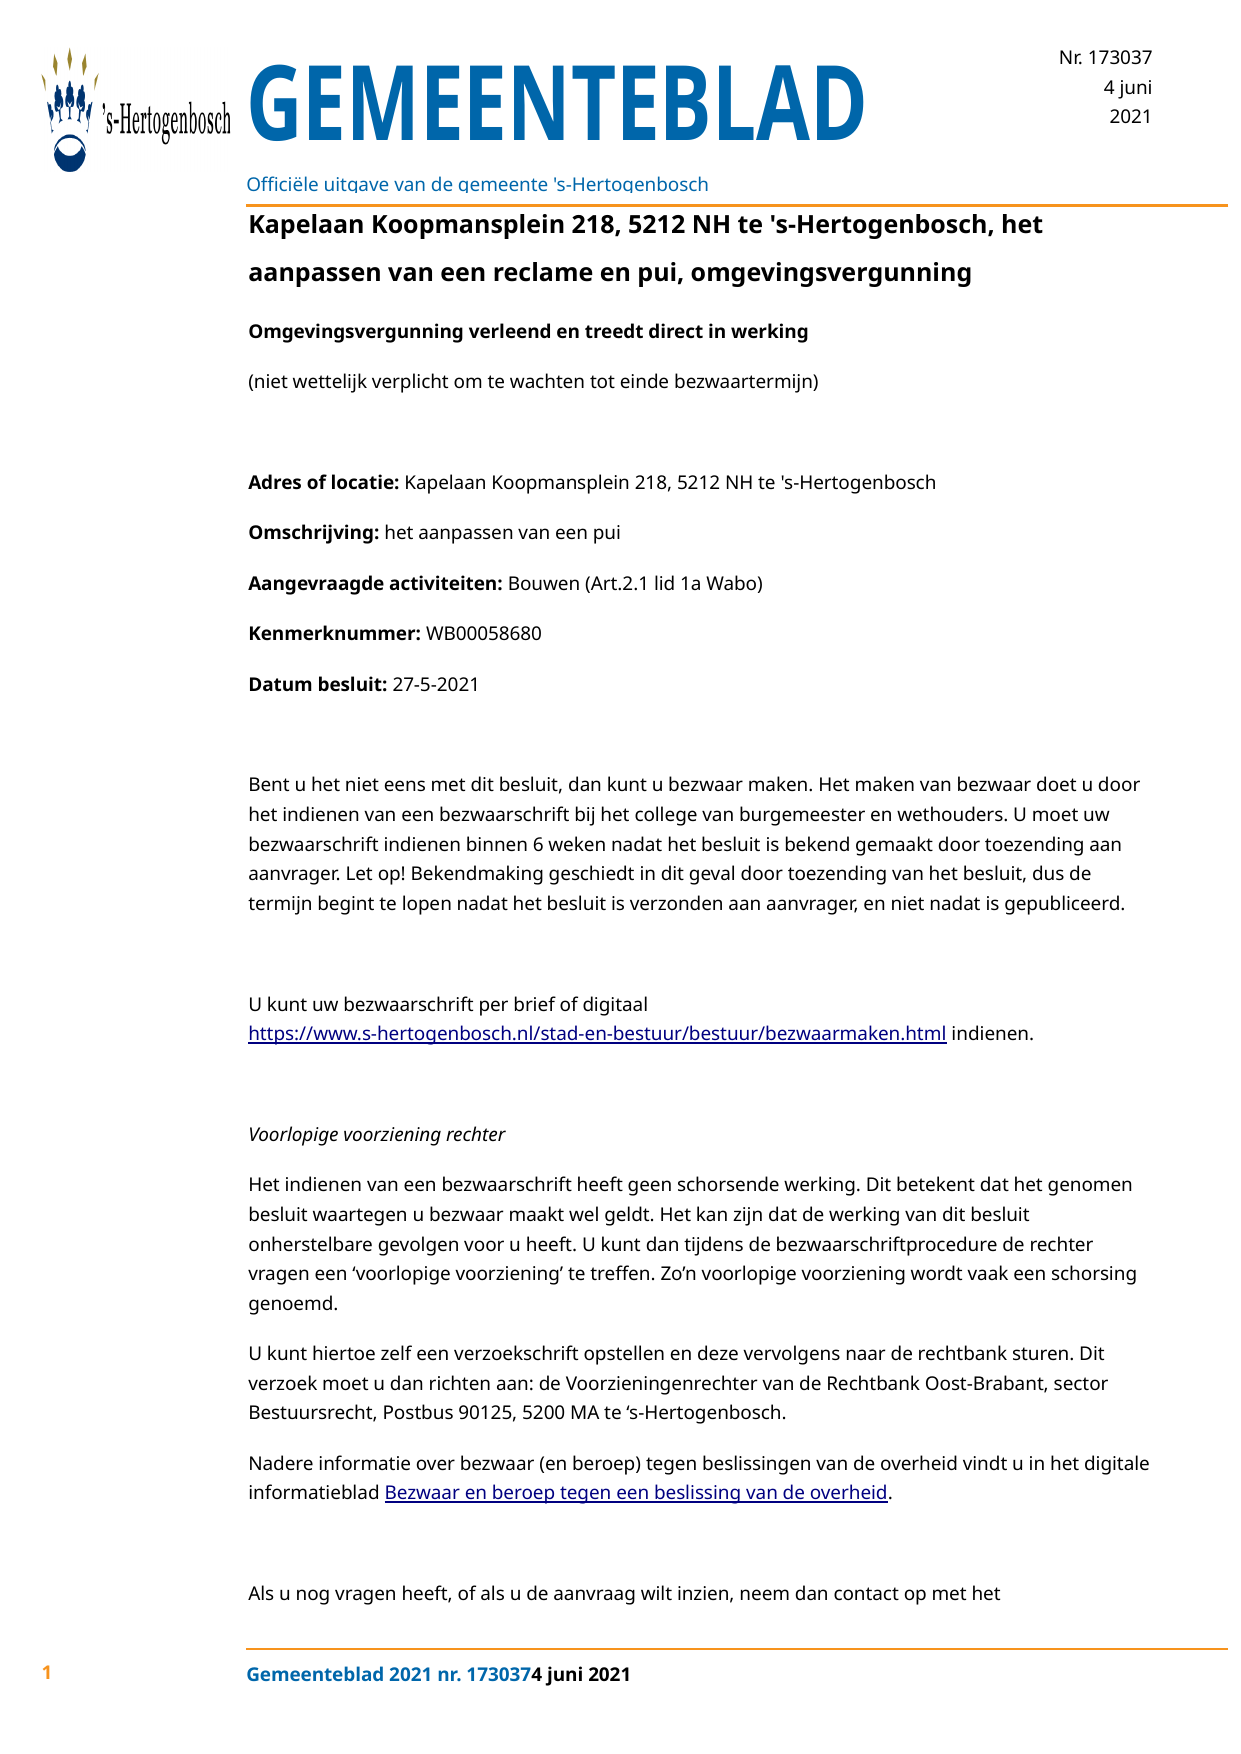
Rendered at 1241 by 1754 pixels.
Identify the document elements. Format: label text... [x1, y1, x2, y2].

text U kunt uw bezwaarschrift per brief of digitaal https://www.s-hertogenbosch.nl/stad-en-bestuur/bestuur/bezwaarmaken.html indienen. [248, 991, 1152, 1046]
text Omschrijving: het aanpassen van een pui [248, 519, 1152, 545]
text Kenmerknummer: WB00058680 [248, 620, 1152, 646]
text Als u nog vragen heeft, of als u de aanvraag wilt inzien, neem dan contact op met het [248, 1580, 1152, 1606]
text (niet wettelijk verplicht om te wachten tot einde bezwaartermijn) [248, 368, 1152, 394]
text Adres of locatie: Kapelaan Koopmansplein 218, 5212 NH te 's-Hertogenbosch [248, 469, 1152, 495]
text Voorlopige voorziening rechter [248, 1121, 1152, 1147]
text U kunt hiertoe zelf een verzoekschrift opstellen en deze vervolgens naar de rechtbank sturen. Dit verzoek moet u dan richten aan: de Voorzieningenrechter van de Rechtbank Oost-Brabant, sector Bestuursrecht, Postbus 90125, 5200 MA te ‘s-Hertogenbosch. [248, 1340, 1152, 1425]
text Aangevraagde activiteiten: Bouwen (Art.2.1 lid 1a Wabo) [248, 570, 1152, 596]
text Datum besluit: 27-5-2021 [248, 671, 1152, 697]
text Nadere informatie over bezwaar (en beroep) tegen beslissingen van de overheid vindt u in het digitale informatieblad Bezwaar en beroep tegen een beslissing van de overheid. [248, 1450, 1152, 1505]
text Omgevingsvergunning verleend en treedt direct in werking [248, 318, 1152, 344]
text Kapelaan Koopmansplein 218, 5212 NH te 's-Hertogenbosch, het aanpassen van een reclame en pui, omgevingsvergunning [248, 207, 1152, 288]
text Het indienen van een bezwaarschrift heeft geen schorsende werking. Dit betekent dat het genomen besluit waartegen u bezwaar maakt wel geldt. Het kan zijn dat de werking van dit besluit onherstelbare gevolgen voor u heeft. U kunt dan tijdens de bezwaarschriftprocedure de rechter vragen een ‘voorlopige voorziening’ te treffen. Zo’n voorlopige voorziening wordt vaak een schorsing genoemd. [248, 1172, 1152, 1316]
text Bent u het niet eens met dit besluit, dan kunt u bezwaar maken. Het maken van bezwaar doet u door het indienen van een bezwaarschrift bij het college van burgemeester en wethouders. U moet uw bezwaarschrift indienen binnen 6 weken nadat het besluit is bekend gemaakt door toezending aan aanvrager. Let op! Bekendmaking geschiedt in dit geval door toezending van het besluit, dus de termijn begint te lopen nadat het besluit is verzonden aan aanvrager, en niet nadat is gepubliceerd. [248, 772, 1152, 916]
picture [41, 47, 231, 172]
